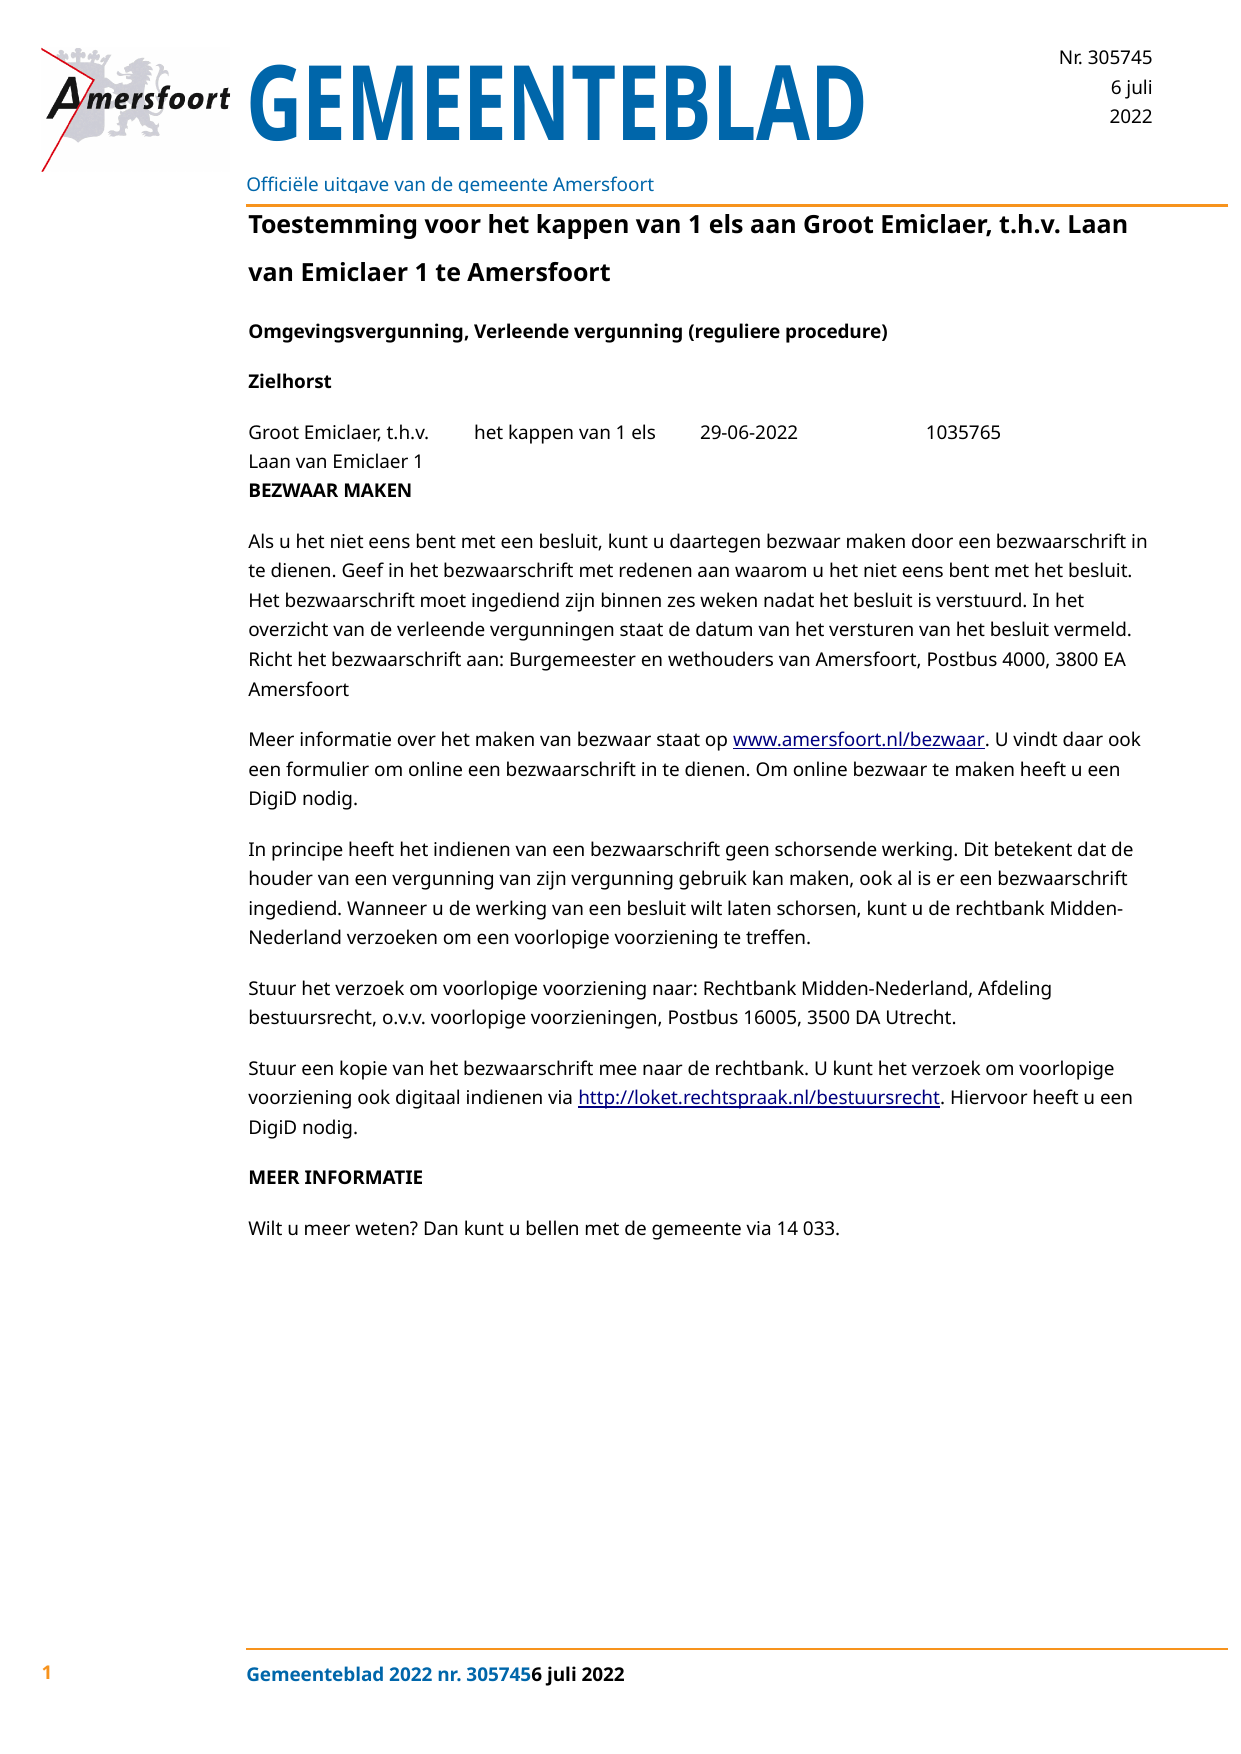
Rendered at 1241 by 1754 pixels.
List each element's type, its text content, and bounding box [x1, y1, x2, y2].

table_header 1035765 [926, 419, 1152, 474]
picture [41, 47, 231, 172]
text Als u het niet eens bent met een besluit, kunt u daartegen bezwaar maken door een bezwaarschrift in te dienen. Geef in het bezwaarschrift met redenen aan waarom u het niet eens bent met het besluit. Het bezwaarschrift moet ingediend zijn binnen zes weken nadat het besluit is verstuurd. In het overzicht van de verleende vergunningen staat de datum van het versturen van het besluit vermeld. Richt het bezwaarschrift aan: Burgemeester en wethouders van Amersfoort, Postbus 4000, 3800 EA Amersfoort [248, 528, 1152, 701]
text Omgevingsvergunning, Verleende vergunning (reguliere procedure) [248, 318, 1152, 344]
text In principe heeft het indienen van een bezwaarschrift geen schorsende werking. Dit betekent dat de houder van een vergunning van zijn vergunning gebruik kan maken, ook al is er een bezwaarschrift ingediend. Wanneer u de werking van een besluit wilt laten schorsen, kunt u de rechtbank Midden-Nederland verzoeken om een voorlopige voorziening te treffen. [248, 836, 1152, 950]
text Wilt u meer weten? Dan kunt u bellen met de gemeente via 14 033. [248, 1215, 1152, 1241]
text Stuur het verzoek om voorlopige voorziening naar: Rechtbank Midden-Nederland, Afdeling bestuursrecht, o.v.v. voorlopige voorzieningen, Postbus 16005, 3500 DA Utrecht. [248, 975, 1152, 1030]
text Toestemming voor het kappen van 1 els aan Groot Emiclaer, t.h.v. Laan van Emiclaer 1 te Amersfoort [248, 207, 1152, 288]
table_header het kappen van 1 els [474, 419, 700, 474]
text Stuur een kopie van het bezwaarschrift mee naar de rechtbank. U kunt het verzoek om voorlopige voorziening ook digitaal indienen via http://loket.rechtspraak.nl/bestuursrecht. Hiervoor heeft u een DigiD nodig. [248, 1055, 1152, 1140]
text Zielhorst [248, 368, 1152, 394]
text Meer informatie over het maken van bezwaar staat op www.amersfoort.nl/bezwaar. U vindt daar ook een formulier om online een bezwaarschrift in te dienen. Om online bezwaar te maken heeft u een DigiD nodig. [248, 726, 1152, 811]
text BEZWAAR MAKEN [248, 477, 1152, 503]
table_header Groot Emiclaer, t.h.v. Laan van Emiclaer 1 [248, 419, 474, 474]
table_header 29-06-2022 [700, 419, 926, 474]
text MEER INFORMATIE [248, 1164, 1152, 1190]
